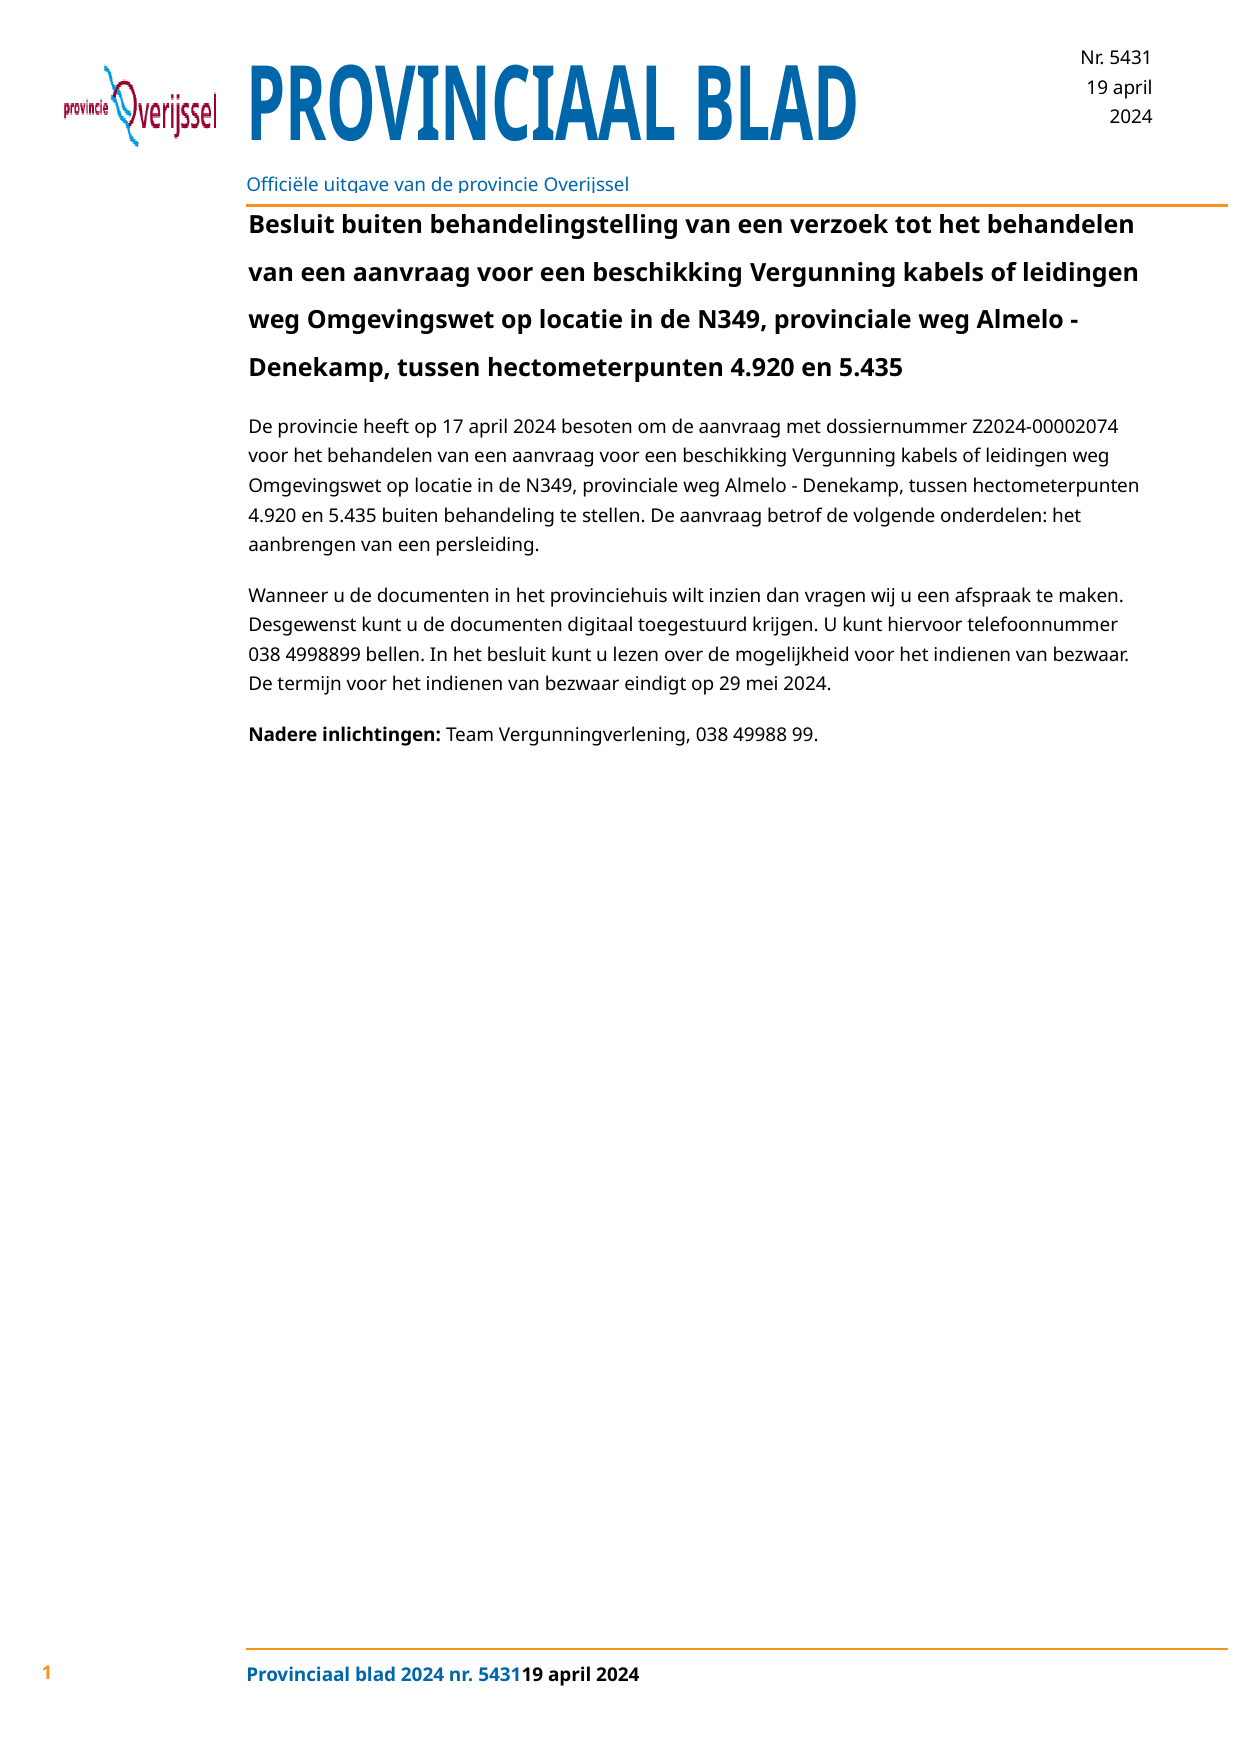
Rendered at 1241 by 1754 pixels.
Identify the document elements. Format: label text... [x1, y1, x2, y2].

text Wanneer u de documenten in het provinciehuis wilt inzien dan vragen wij u een afspraak te maken. Desgewenst kunt u de documenten digitaal toegestuurd krijgen. U kunt hiervoor telefoonnummer 038 4998899 bellen. In het besluit kunt u lezen over de mogelijkheid voor het indienen van bezwaar. De termijn voor het indienen van bezwaar eindigt op 29 mei 2024. [248, 582, 1152, 696]
text Nadere inlichtingen: Team Vergunningverlening, 038 49988 99. [248, 721, 1152, 747]
text Besluit buiten behandelingstelling van een verzoek tot het behandelen van een aanvraag voor een beschikking Vergunning kabels of leidingen weg Omgevingswet op locatie in de N349, provinciale weg Almelo - Denekamp, tussen hectometerpunten 4.920 en 5.435 [248, 207, 1152, 384]
text De provincie heeft op 17 april 2024 besoten om de aanvraag met dossiernummer Z2024-00002074 voor het behandelen van een aanvraag voor een beschikking Vergunning kabels of leidingen weg Omgevingswet op locatie in de N349, provinciale weg Almelo - Denekamp, tussen hectometerpunten 4.920 en 5.435 buiten behandeling te stellen. De aanvraag betrof de volgende onderdelen: het aanbrengen van een persleiding. [248, 413, 1152, 557]
picture [41, 47, 231, 172]
